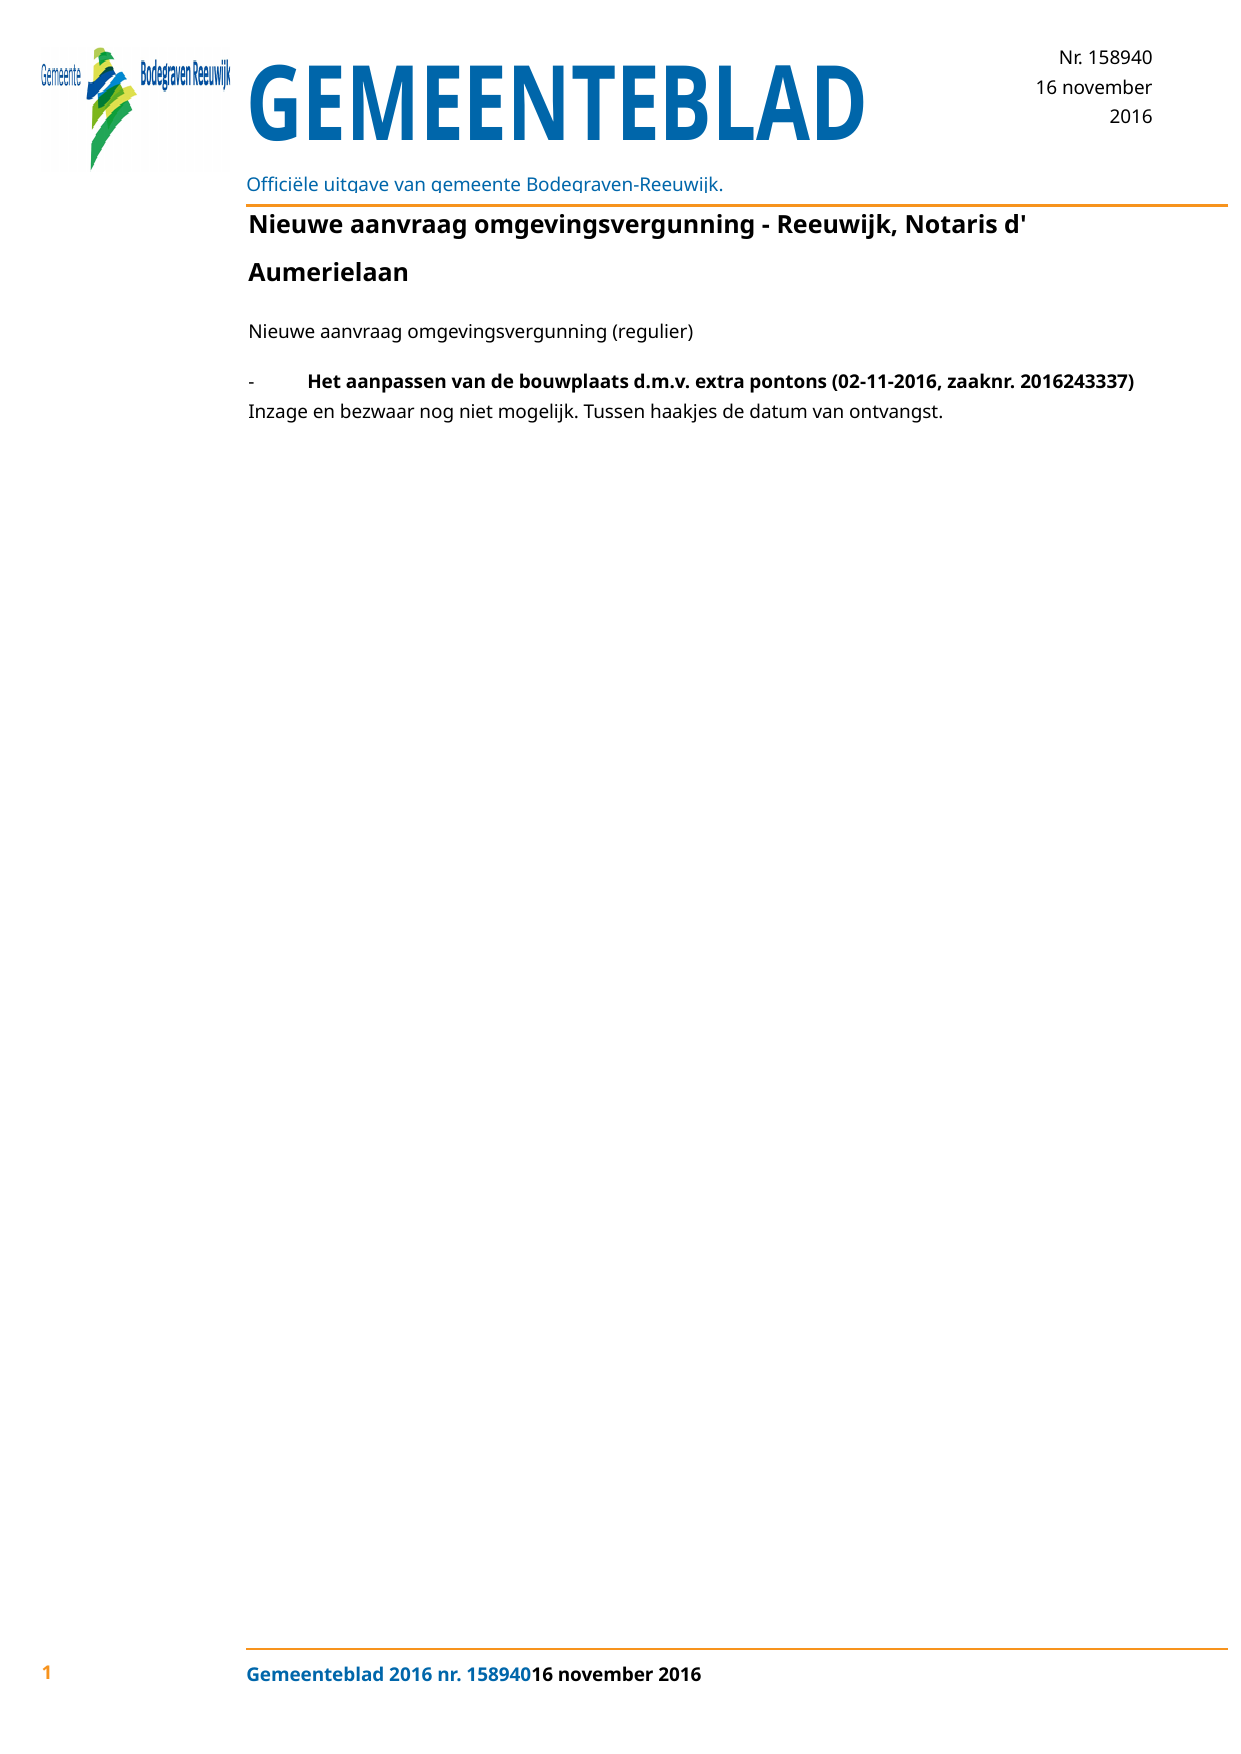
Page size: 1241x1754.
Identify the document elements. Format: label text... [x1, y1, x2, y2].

picture [41, 47, 231, 172]
text Nieuwe aanvraag omgevingsvergunning (regulier) [248, 318, 1152, 344]
text Nieuwe aanvraag omgevingsvergunning - Reeuwijk, Notaris d' Aumerielaan [248, 207, 1152, 288]
text Inzage en bezwaar nog niet mogelijk. Tussen haakjes de datum van ontvangst. [248, 398, 1152, 424]
list Het aanpassen van de bouwplaats d.m.v. extra pontons (02‑11‑2016, zaaknr. 2016243337) [248, 368, 1152, 394]
